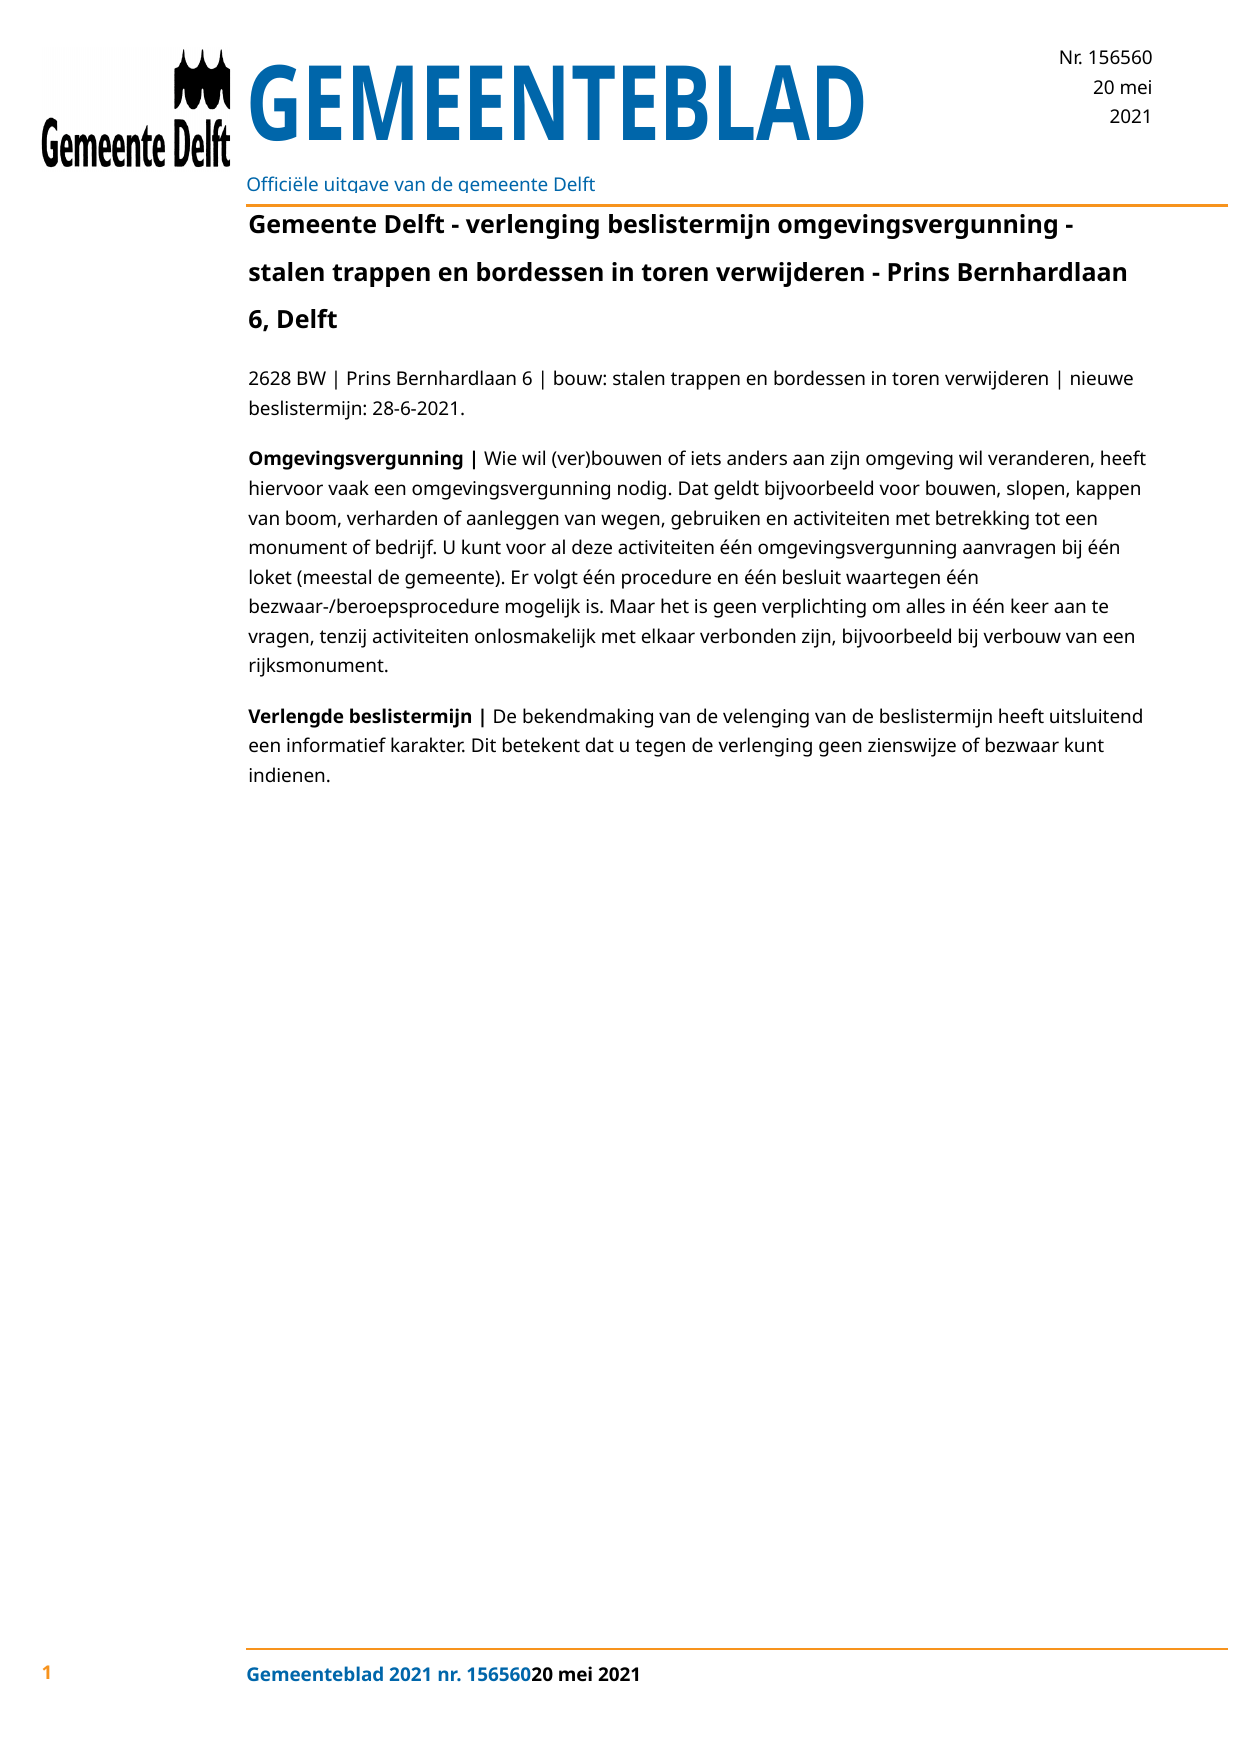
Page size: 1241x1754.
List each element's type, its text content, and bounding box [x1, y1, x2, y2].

text Gemeente Delft - verlenging beslistermijn omgevingsvergunning - stalen trappen en bordessen in toren verwijderen - Prins Bernhardlaan 6, Delft [248, 207, 1152, 336]
text Omgevingsvergunning | Wie wil (ver)bouwen of iets anders aan zijn omgeving wil veranderen, heeft hiervoor vaak een omgevingsvergunning nodig. Dat geldt bijvoorbeeld voor bouwen, slopen, kappen van boom, verharden of aanleggen van wegen, gebruiken en activiteiten met betrekking tot een monument of bedrijf. U kunt voor al deze activiteiten één omgevingsvergunning aanvragen bij één loket (meestal de gemeente). Er volgt één procedure en één besluit waartegen één bezwaar-/beroepsprocedure mogelijk is. Maar het is geen verplichting om alles in één keer aan te vragen, tenzij activiteiten onlosmakelijk met elkaar verbonden zijn, bijvoorbeeld bij verbouw van een rijksmonument. [248, 446, 1152, 678]
text Verlengde beslistermijn | De bekendmaking van de velenging van de beslistermijn heeft uitsluitend een informatief karakter. Dit betekent dat u tegen de verlenging geen zienswijze of bezwaar kunt indienen. [248, 703, 1152, 788]
picture [41, 47, 231, 172]
text 2628 BW | Prins Bernhardlaan 6 | bouw: stalen trappen en bordessen in toren verwijderen | nieuwe beslistermijn: 28-6-2021. [248, 366, 1152, 421]
